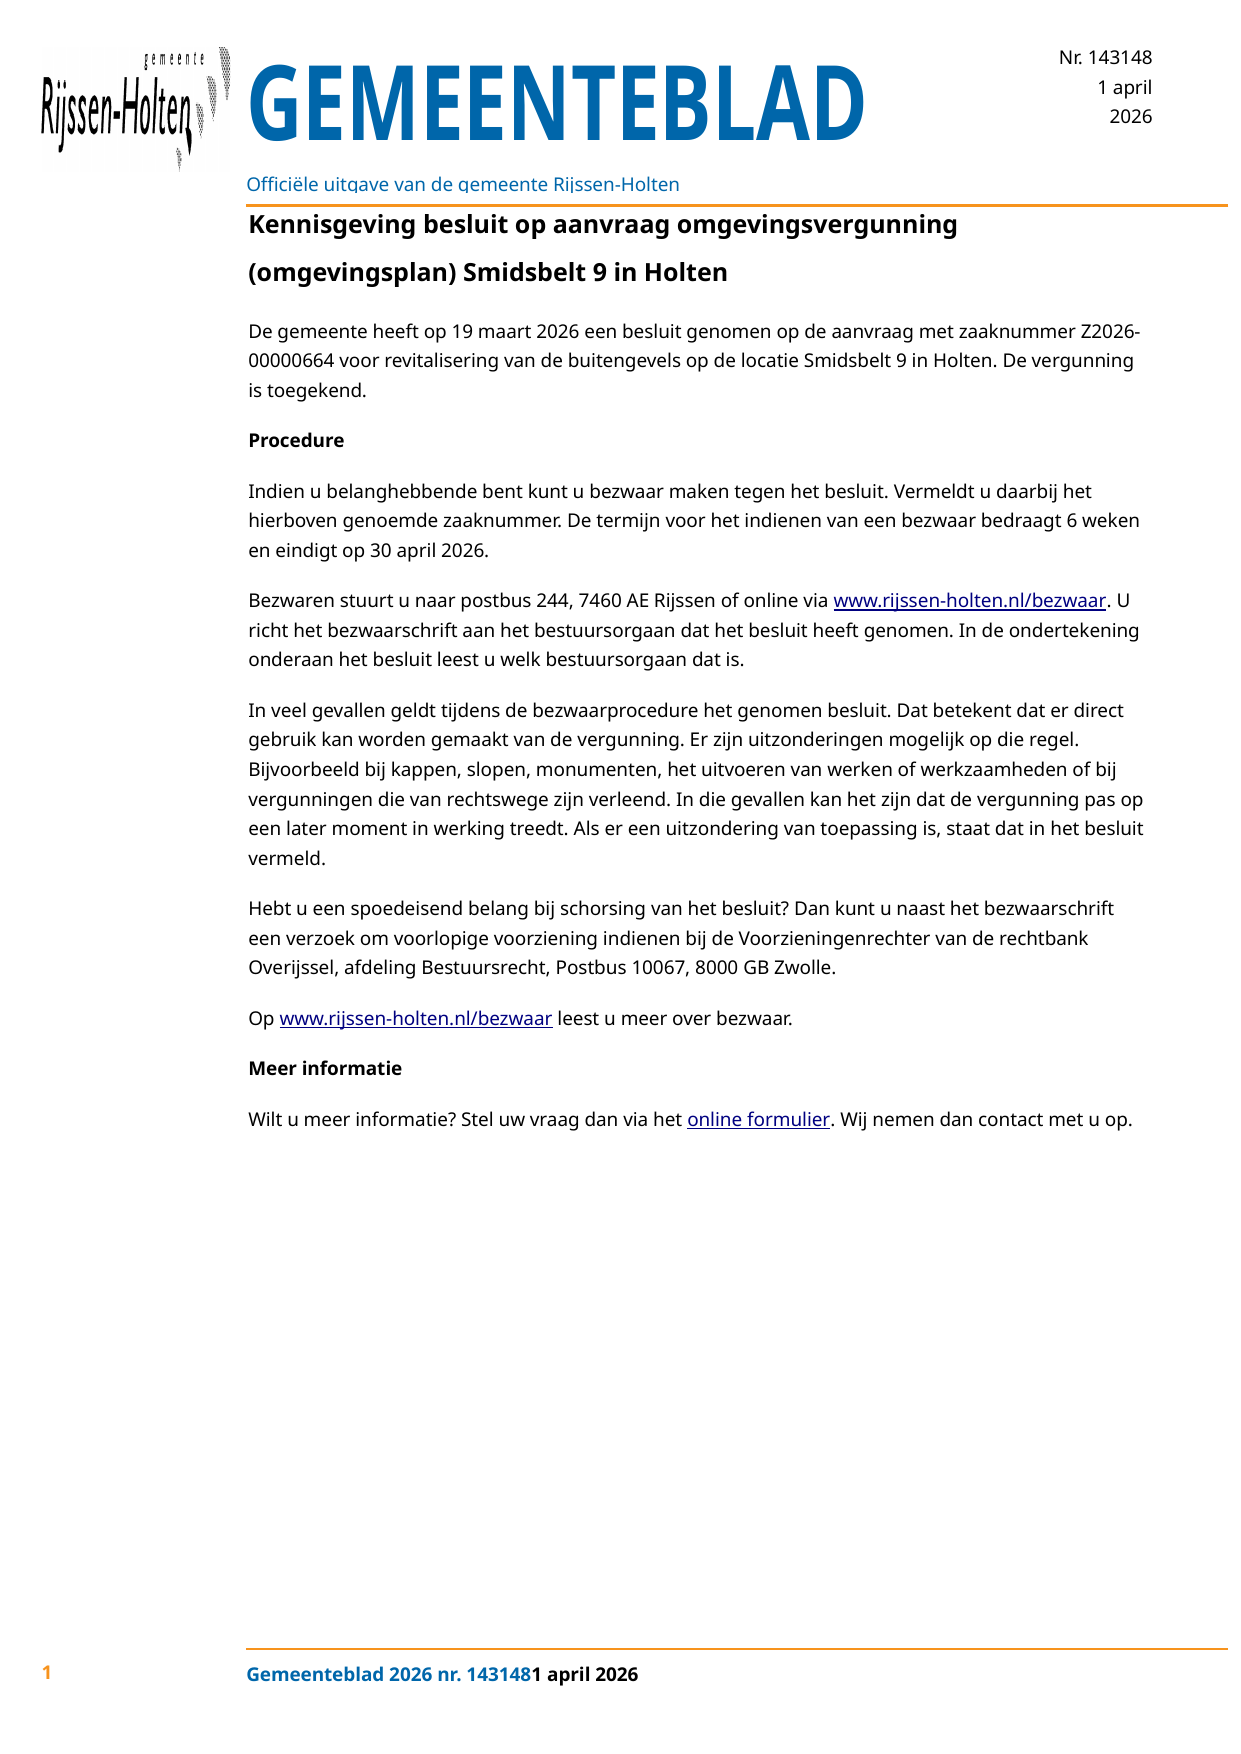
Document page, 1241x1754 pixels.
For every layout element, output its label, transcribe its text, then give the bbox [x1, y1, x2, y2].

text In veel gevallen geldt tijdens de bezwaarprocedure het genomen besluit. Dat betekent dat er direct gebruik kan worden gemaakt van de vergunning. Er zijn uitzonderingen mogelijk op die regel. Bijvoorbeeld bij kappen, slopen, monumenten, het uitvoeren van werken of werkzaamheden of bij vergunningen die van rechtswege zijn verleend. In die gevallen kan het zijn dat de vergunning pas op een later moment in werking treedt. Als er een uitzondering van toepassing is, staat dat in het besluit vermeld. [248, 697, 1152, 871]
text Procedure [248, 427, 1152, 453]
text Indien u belanghebbende bent kunt u bezwaar maken tegen het besluit. Vermeldt u daarbij het hierboven genoemde zaaknummer. De termijn voor het indienen van een bezwaar bedraagt 6 weken en eindigt op 30 april 2026. [248, 478, 1152, 563]
text Op www.rijssen-holten.nl/bezwaar leest u meer over bezwaar. [248, 1005, 1152, 1031]
text De gemeente heeft op 19 maart 2026 een besluit genomen op de aanvraag met zaaknummer Z2026-00000664 voor revitalisering van de buitengevels op de locatie Smidsbelt 9 in Holten. De vergunning is toegekend. [248, 318, 1152, 403]
text Kennisgeving besluit op aanvraag omgevingsvergunning (omgevingsplan) Smidsbelt 9 in Holten [248, 207, 1152, 288]
text Hebt u een spoedeisend belang bij schorsing van het besluit? Dan kunt u naast het bezwaarschrift een verzoek om voorlopige voorziening indienen bij de Voorzieningenrechter van de rechtbank Overijssel, afdeling Bestuursrecht, Postbus 10067, 8000 GB Zwolle. [248, 895, 1152, 980]
text Meer informatie [248, 1055, 1152, 1081]
text Wilt u meer informatie? Stel uw vraag dan via het online formulier. Wij nemen dan contact met u op. [248, 1106, 1152, 1132]
text Bezwaren stuurt u naar postbus 244, 7460 AE Rijssen of online via www.rijssen-holten.nl/bezwaar. U richt het bezwaarschrift aan het bestuursorgaan dat het besluit heeft genomen. In de ondertekening onderaan het besluit leest u welk bestuursorgaan dat is. [248, 587, 1152, 672]
picture [41, 47, 231, 172]
